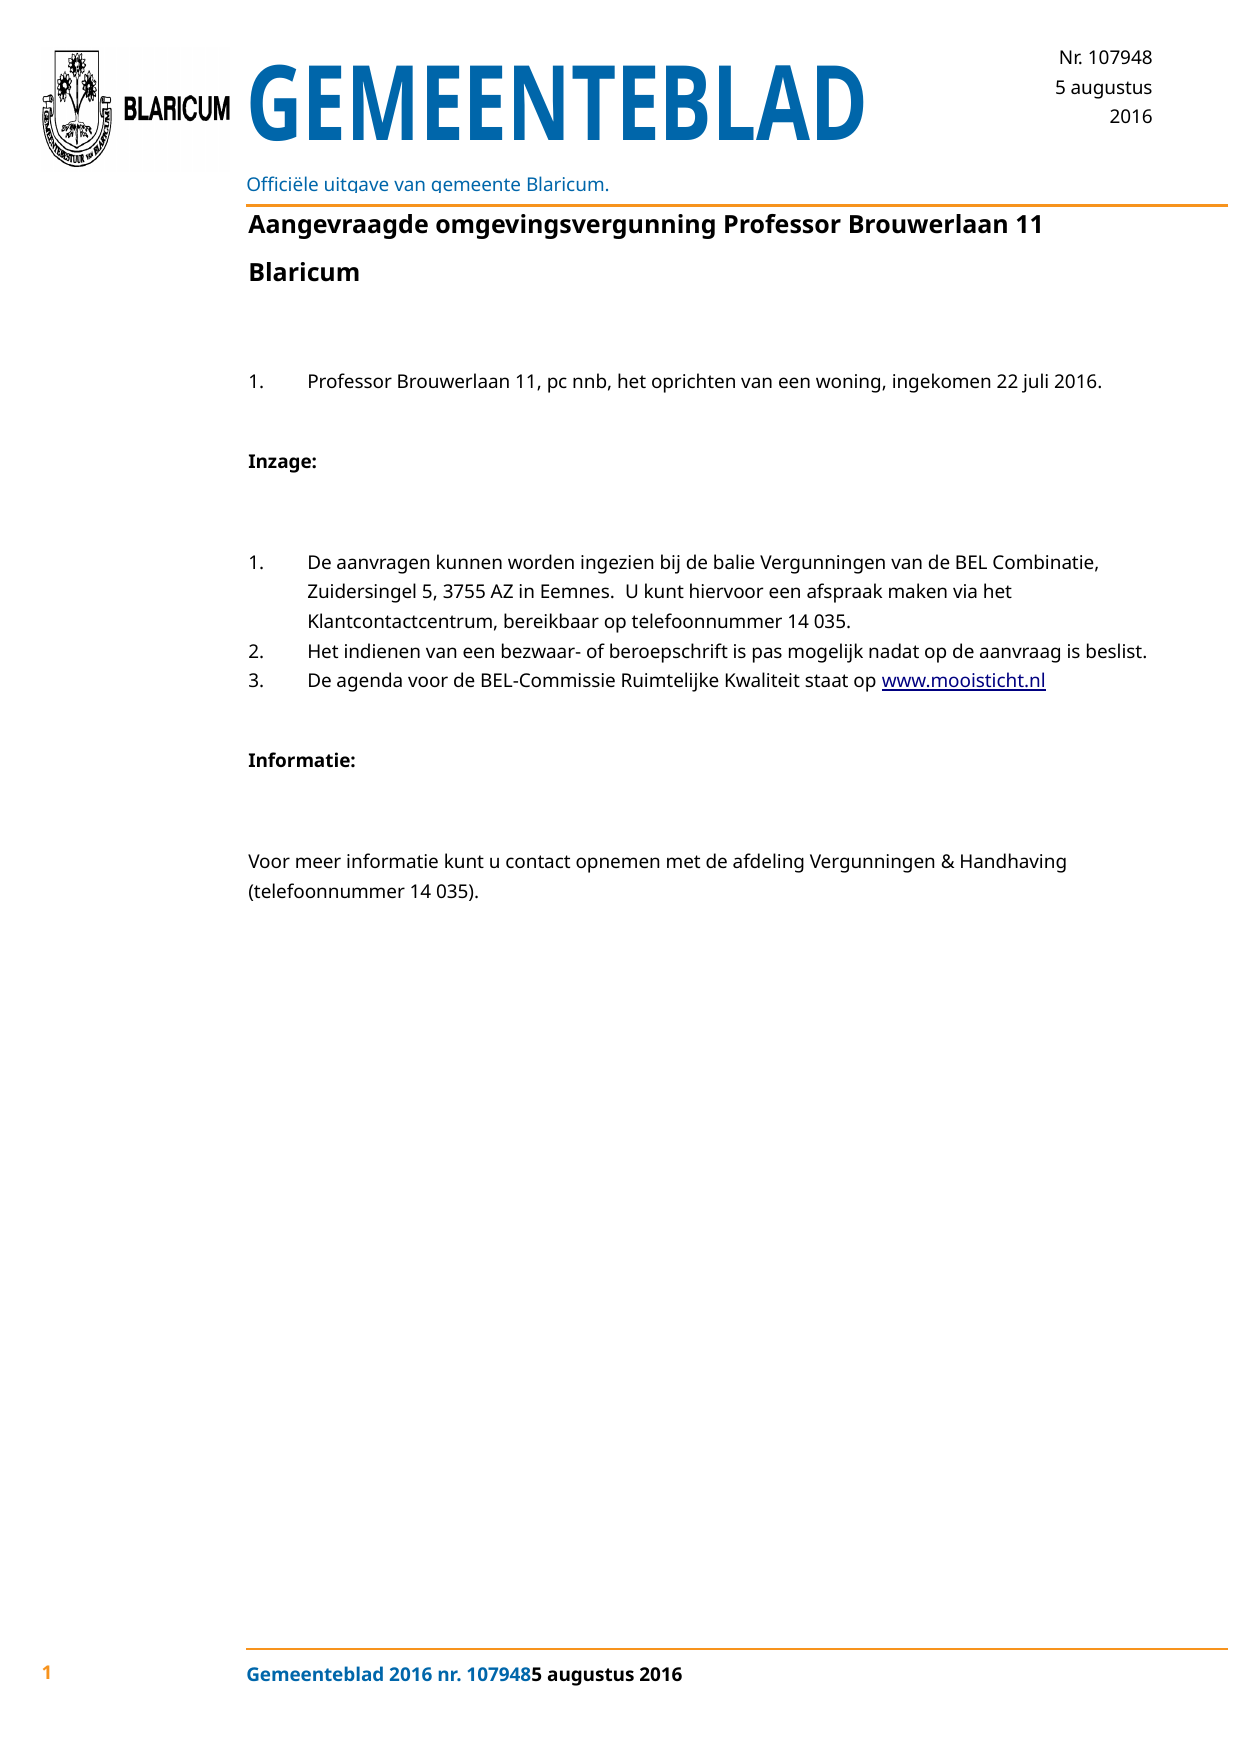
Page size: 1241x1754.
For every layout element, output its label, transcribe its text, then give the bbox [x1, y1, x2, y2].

list De aanvragen kunnen worden ingezien bij de balie Vergunningen van de BEL Combinatie, Zuidersingel 5, 3755 AZ in Eemnes. U kunt hiervoor een afspraak maken via het Klantcontactcentrum, bereikbaar op telefoonnummer 14 035. [248, 549, 1152, 634]
text Inzage: [248, 448, 1152, 474]
text Voor meer informatie kunt u contact opnemen met de afdeling Vergunningen & Handhaving (telefoonnummer 14 035). [248, 848, 1152, 904]
list De agenda voor de BEL-Commissie Ruimtelijke Kwaliteit staat op www.mooisticht.nl [248, 667, 1152, 693]
picture [41, 47, 231, 172]
list Het indienen van een bezwaar- of beroepschrift is pas mogelijk nadat op de aanvraag is beslist. [248, 638, 1152, 664]
text Informatie: [248, 747, 1152, 773]
text Aangevraagde omgevingsvergunning Professor Brouwerlaan 11 Blaricum [248, 207, 1152, 288]
list Professor Brouwerlaan 11, pc nnb, het oprichten van een woning, ingekomen 22 juli 2016. [248, 368, 1152, 394]
